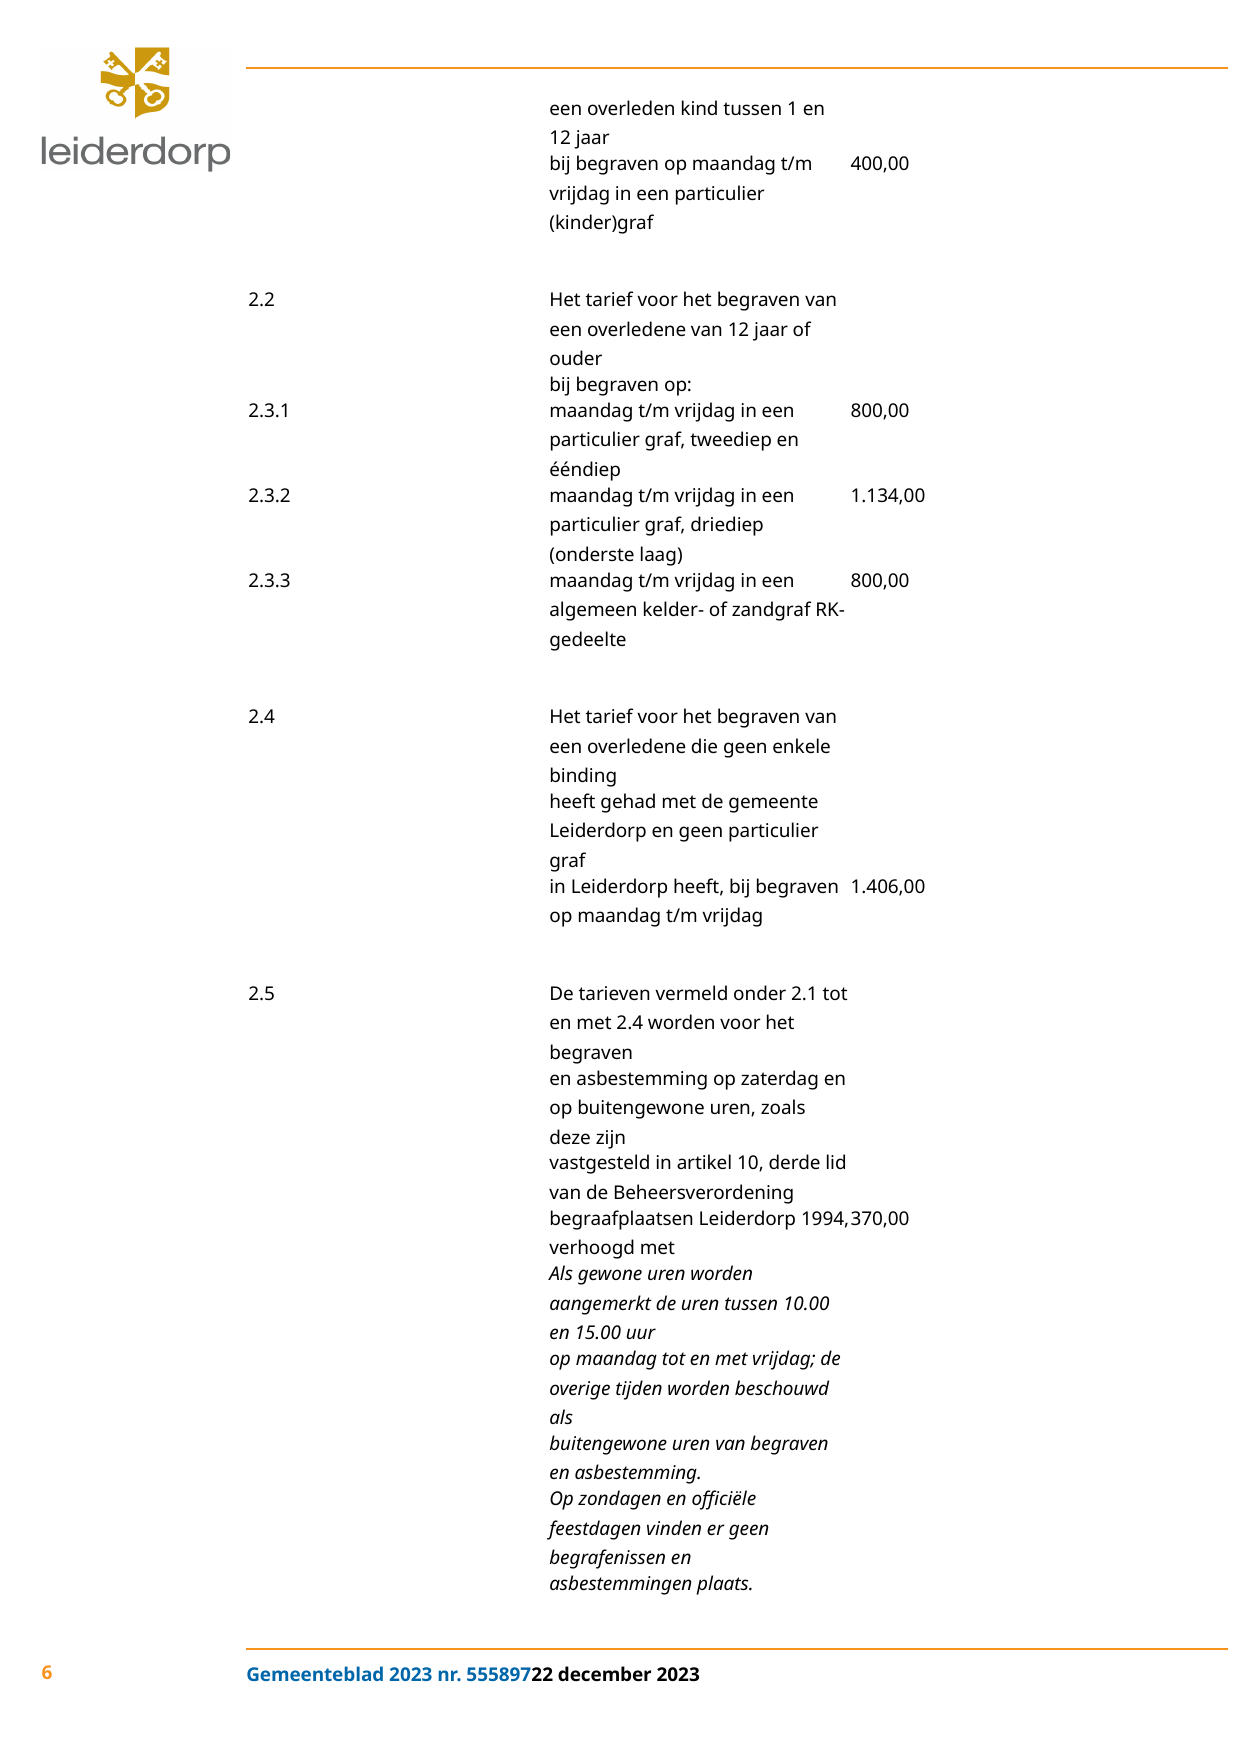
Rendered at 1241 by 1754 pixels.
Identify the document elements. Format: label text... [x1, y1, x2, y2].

table_cell maandag t/m vrijdag in een particulier graf, tweediep en ééndiep [549, 397, 850, 482]
table_cell [549, 261, 850, 286]
table_cell [248, 873, 549, 928]
table_cell [549, 954, 850, 980]
table_cell [850, 980, 1152, 1065]
table_cell 2.3.3 [248, 567, 549, 652]
table_cell [549, 652, 850, 677]
table_cell [850, 235, 1152, 261]
table_cell [850, 928, 1152, 954]
table_cell 2.3.2 [248, 482, 549, 567]
table_cell [850, 371, 1152, 397]
table_cell [248, 1485, 549, 1570]
table_cell bij begraven op maandag t/m vrijdag in een particulier (kinder)graf [549, 150, 850, 235]
table_cell begraafplaatsen Leiderdorp 1994, verhoogd met [549, 1205, 850, 1260]
table_cell 800,00 [850, 567, 1152, 652]
table_cell [248, 954, 549, 980]
table_cell asbestemmingen plaats. [549, 1570, 850, 1596]
table_cell 800,00 [850, 397, 1152, 482]
table_cell [248, 788, 549, 873]
table_cell [549, 235, 850, 261]
table_cell [850, 1065, 1152, 1149]
table_cell 400,00 [850, 150, 1152, 235]
table_cell 1.406,00 [850, 873, 1152, 928]
table_cell [248, 1430, 549, 1485]
table_cell [248, 928, 549, 954]
table_cell maandag t/m vrijdag in een algemeen kelder- of zandgraf RK-gedeelte [549, 567, 850, 652]
table_cell De tarieven vermeld onder 2.1 tot en met 2.4 worden voor het begraven [549, 980, 850, 1065]
table_cell [248, 1345, 549, 1430]
table_cell [248, 1150, 549, 1205]
table_cell 2.2 [248, 286, 549, 371]
table_cell heeft gehad met de gemeente Leiderdorp en geen particulier graf [549, 788, 850, 873]
table_cell in Leiderdorp heeft, bij begraven op maandag t/m vrijdag [549, 873, 850, 928]
table_cell [850, 95, 1152, 150]
picture [41, 47, 231, 172]
table_cell [850, 1570, 1152, 1596]
table_cell buitengewone uren van begraven en asbestemming. [549, 1430, 850, 1485]
table_cell [850, 678, 1152, 703]
table_cell [850, 261, 1152, 286]
table_cell [850, 1430, 1152, 1485]
table_cell bij begraven op: [549, 371, 850, 397]
table_cell [248, 1570, 549, 1596]
table_cell 2.4 [248, 703, 549, 788]
table_cell maandag t/m vrijdag in een particulier graf, driediep (onderste laag) [549, 482, 850, 567]
table_cell [248, 678, 549, 703]
table_cell [850, 1150, 1152, 1205]
table_cell 2.3.1 [248, 397, 549, 482]
table_cell [248, 95, 549, 150]
table_cell Als gewone uren worden aangemerkt de uren tussen 10.00 en 15.00 uur [549, 1260, 850, 1345]
table_cell 2.5 [248, 980, 549, 1065]
table_cell Het tarief voor het begraven van een overledene van 12 jaar of ouder [549, 286, 850, 371]
table_cell en asbestemming op zaterdag en op buitengewone uren, zoals deze zijn [549, 1065, 850, 1149]
table_cell [248, 371, 549, 397]
table_cell [850, 286, 1152, 371]
table_cell vastgesteld in artikel 10, derde lid van de Beheersverordening [549, 1150, 850, 1205]
table_cell [248, 150, 549, 235]
table_cell [850, 1485, 1152, 1570]
table_cell [248, 1205, 549, 1260]
table_cell [850, 703, 1152, 788]
table_cell [248, 261, 549, 286]
table_cell een overleden kind tussen 1 en 12 jaar [549, 95, 850, 150]
table_cell [248, 652, 549, 677]
table_cell 1.134,00 [850, 482, 1152, 567]
table_cell [850, 788, 1152, 873]
table_cell [248, 1065, 549, 1149]
table_cell op maandag tot en met vrijdag; de overige tijden worden beschouwd als [549, 1345, 850, 1430]
table_cell Het tarief voor het begraven van een overledene die geen enkele binding [549, 703, 850, 788]
table_cell Op zondagen en officiële feestdagen vinden er geen begrafenissen en [549, 1485, 850, 1570]
table_cell 370,00 [850, 1205, 1152, 1260]
table_cell [850, 954, 1152, 980]
table_cell [248, 235, 549, 261]
table_cell [549, 678, 850, 703]
table_cell [850, 1345, 1152, 1430]
table_cell [549, 928, 850, 954]
table_cell [850, 1260, 1152, 1345]
table_cell [850, 652, 1152, 677]
table_cell [248, 1260, 549, 1345]
